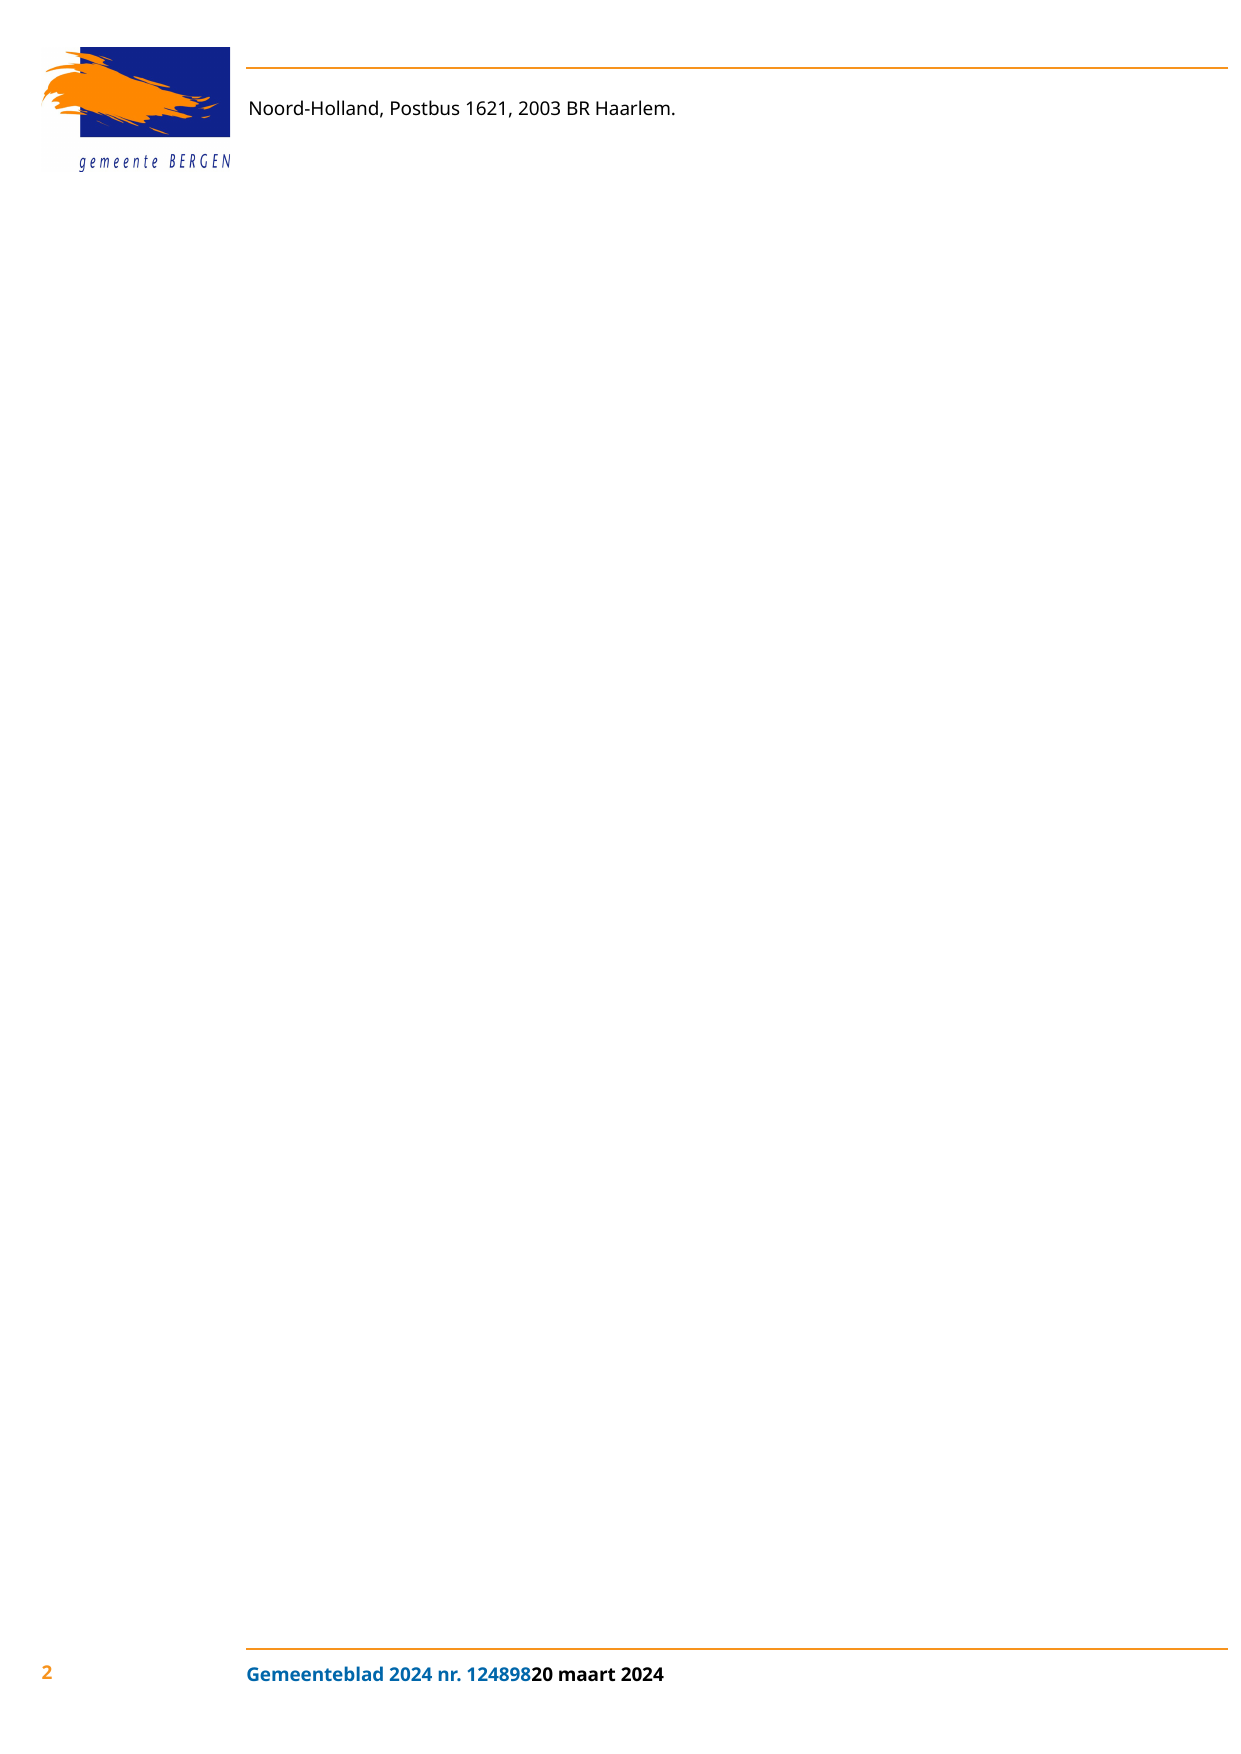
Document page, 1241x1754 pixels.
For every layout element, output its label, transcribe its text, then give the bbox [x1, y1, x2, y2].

picture [41, 47, 231, 172]
text Noord-Holland, Postbus 1621, 2003 BR Haarlem. [248, 95, 1152, 121]
